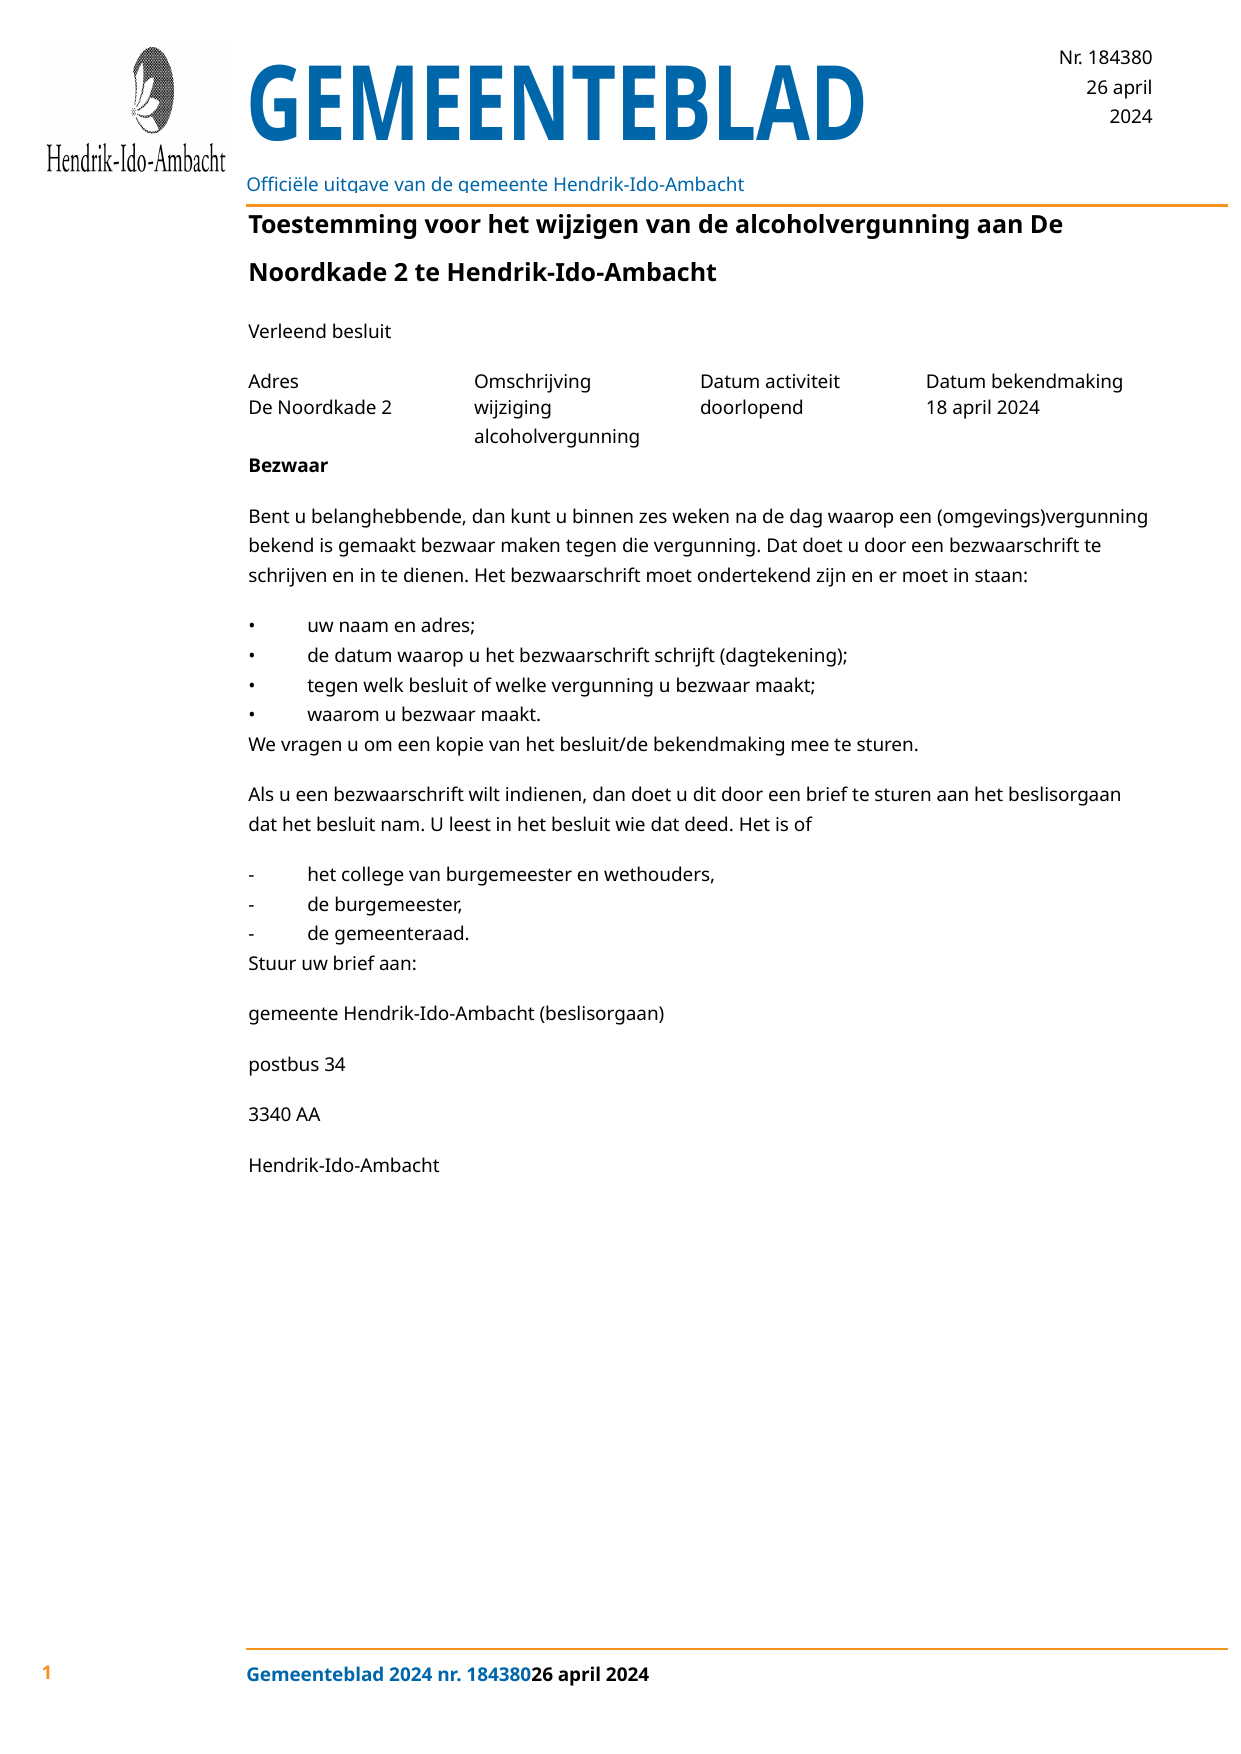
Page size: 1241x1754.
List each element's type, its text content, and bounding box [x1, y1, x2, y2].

list uw naam en adres; [248, 613, 1152, 638]
table_cell wijziging alcoholvergunning [474, 394, 700, 449]
table_cell 18 april 2024 [926, 394, 1152, 449]
text Toestemming voor het wijzigen van de alcoholvergunning aan De Noordkade 2 te Hendrik-Ido-Ambacht [248, 207, 1152, 288]
table_cell De Noordkade 2 [248, 394, 474, 449]
text Verleend besluit [248, 318, 1152, 344]
list tegen welk besluit of welke vergunning u bezwaar maakt; [248, 672, 1152, 698]
text Stuur uw brief aan: [248, 950, 1152, 976]
text postbus 34 [248, 1051, 1152, 1077]
table_cell doorlopend [700, 394, 926, 449]
list de gemeenteraad. [248, 921, 1152, 946]
list de burgemeester, [248, 891, 1152, 917]
table_header Datum bekendmaking [926, 369, 1152, 394]
table_header Adres [248, 369, 474, 394]
picture [41, 47, 231, 172]
text Hendrik-Ido-Ambacht [248, 1152, 1152, 1178]
table_header Omschrijving [474, 369, 700, 394]
list waarom u bezwaar maakt. [248, 701, 1152, 727]
text We vragen u om een kopie van het besluit/de bekendmaking mee te sturen. [248, 731, 1152, 757]
list de datum waarop u het bezwaarschrift schrijft (dagtekening); [248, 642, 1152, 668]
table_header Datum activiteit [700, 369, 926, 394]
text Als u een bezwaarschrift wilt indienen, dan doet u dit door een brief te sturen aan het beslisorgaan dat het besluit nam. U leest in het besluit wie dat deed. Het is of [248, 781, 1152, 837]
text Bezwaar [248, 453, 1152, 478]
text gemeente Hendrik-Ido-Ambacht (beslisorgaan) [248, 1001, 1152, 1026]
text Bent u belanghebbende, dan kunt u binnen zes weken na de dag waarop een (omgevings)vergunning bekend is gemaakt bezwaar maken tegen die vergunning. Dat doet u door een bezwaarschrift te schrijven en in te dienen. Het bezwaarschrift moet ondertekend zijn en er moet in staan: [248, 503, 1152, 588]
text 3340 AA [248, 1101, 1152, 1127]
list het college van burgemeester en wethouders, [248, 861, 1152, 887]
